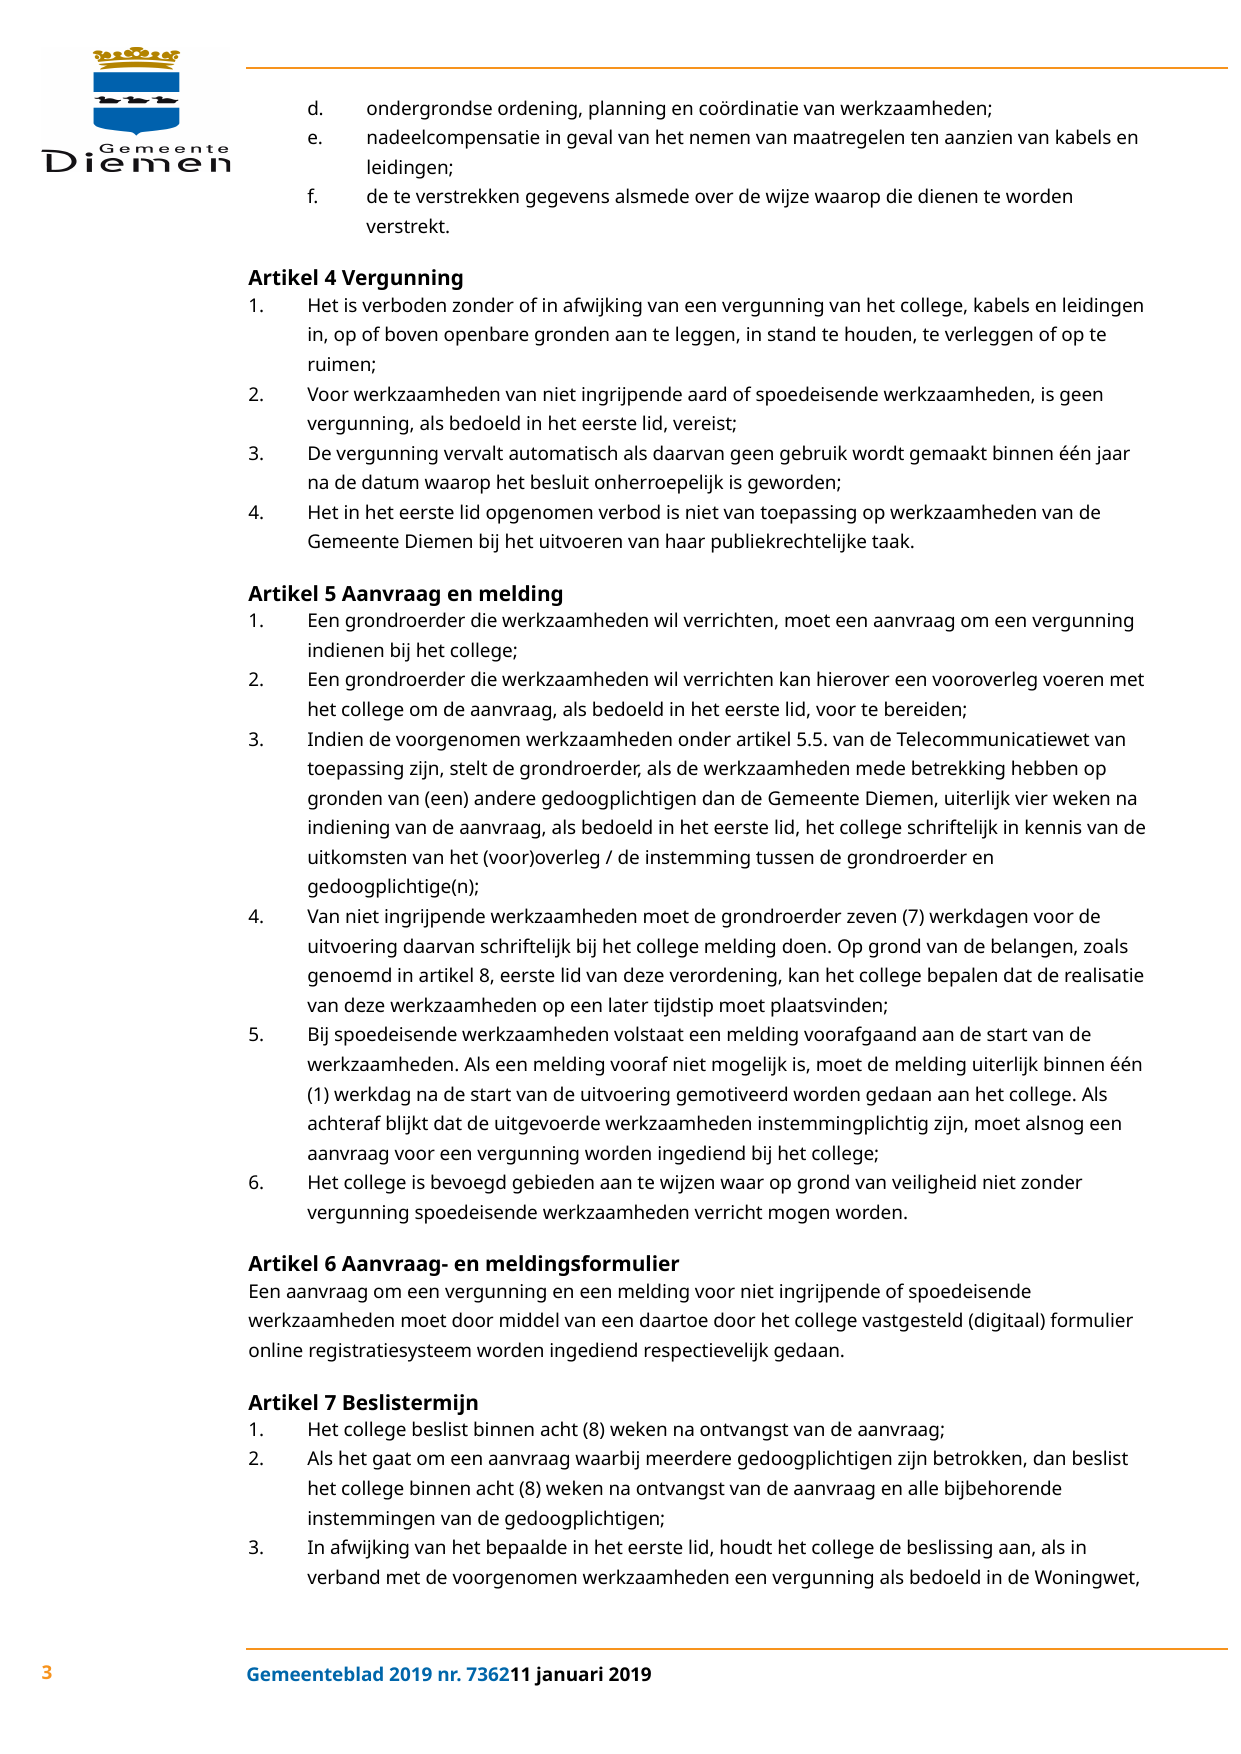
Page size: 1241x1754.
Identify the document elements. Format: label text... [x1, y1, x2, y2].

text Een aanvraag om een vergunning en een melding voor niet ingrijpende of spoedeisende werkzaamheden moet door middel van een daartoe door het college vastgesteld (digitaal) formulier online registratiesysteem worden ingediend respectievelijk gedaan. [248, 1278, 1152, 1363]
list Indien de voorgenomen werkzaamheden onder artikel 5.5. van de Telecommunicatiewet van toepassing zijn, stelt de grondroerder, als de werkzaamheden mede betrekking hebben op gronden van (een) andere gedoogplichtigen dan de Gemeente Diemen, uiterlijk vier weken na indiening van de aanvraag, als bedoeld in het eerste lid, het college schriftelijk in kennis van de uitkomsten van het (voor)overleg / de instemming tussen de grondroerder en gedoogplichtige(n); [248, 726, 1152, 899]
list nadeelcompensatie in geval van het nemen van maatregelen ten aanzien van kabels en leidingen; [307, 124, 1152, 180]
text Artikel 4 Vergunning [248, 263, 1152, 292]
picture [41, 47, 231, 172]
list Het in het eerste lid opgenomen verbod is niet van toepassing op werkzaamheden van de Gemeente Diemen bij het uitvoeren van haar publiekrechtelijke taak. [248, 499, 1152, 554]
text Artikel 7 Beslistermijn [248, 1388, 1152, 1416]
list Voor werkzaamheden van niet ingrijpende aard of spoedeisende werkzaamheden, is geen vergunning, als bedoeld in het eerste lid, vereist; [248, 381, 1152, 436]
list de te verstrekken gegevens alsmede over de wijze waarop die dienen te worden verstrekt. [307, 183, 1152, 239]
text Artikel 6 Aanvraag- en meldingsformulier [248, 1249, 1152, 1278]
list De vergunning vervalt automatisch als daarvan geen gebruik wordt gemaakt binnen één jaar na de datum waarop het besluit onherroepelijk is geworden; [248, 440, 1152, 495]
list Het is verboden zonder of in afwijking van een vergunning van het college, kabels en leidingen in, op of boven openbare gronden aan te leggen, in stand te houden, te verleggen of op te ruimen; [248, 292, 1152, 377]
list Bij spoedeisende werkzaamheden volstaat een melding voorafgaand aan de start van de werkzaamheden. Als een melding vooraf niet mogelijk is, moet de melding uiterlijk binnen één (1) werkdag na de start van de uitvoering gemotiveerd worden gedaan aan het college. Als achteraf blijkt dat de uitgevoerde werkzaamheden instemmingplichtig zijn, moet alsnog een aanvraag voor een vergunning worden ingediend bij het college; [248, 1022, 1152, 1166]
list Een grondroerder die werkzaamheden wil verrichten kan hierover een vooroverleg voeren met het college om de aanvraag, als bedoeld in het eerste lid, voor te bereiden; [248, 667, 1152, 722]
list Het college is bevoegd gebieden aan te wijzen waar op grond van veiligheid niet zonder vergunning spoedeisende werkzaamheden verricht mogen worden. [248, 1169, 1152, 1225]
list Een grondroerder die werkzaamheden wil verrichten, moet een aanvraag om een vergunning indienen bij het college; [248, 607, 1152, 663]
list Als het gaat om een aanvraag waarbij meerdere gedoogplichtigen zijn betrokken, dan beslist het college binnen acht (8) weken na ontvangst van de aanvraag en alle bijbehorende instemmingen van de gedoogplichtigen; [248, 1446, 1152, 1531]
list In afwijking van het bepaalde in het eerste lid, houdt het college de beslissing aan, als in verband met de voorgenomen werkzaamheden een vergunning als bedoeld in de Woningwet, [248, 1534, 1152, 1590]
list Van niet ingrijpende werkzaamheden moet de grondroerder zeven (7) werkdagen voor de uitvoering daarvan schriftelijk bij het college melding doen. Op grond van de belangen, zoals genoemd in artikel 8, eerste lid van deze verordening, kan het college bepalen dat de realisatie van deze werkzaamheden op een later tijdstip moet plaatsvinden; [248, 903, 1152, 1018]
list Het college beslist binnen acht (8) weken na ontvangst van de aanvraag; [248, 1416, 1152, 1442]
list ondergrondse ordening, planning en coördinatie van werkzaamheden; [307, 95, 1152, 121]
text Artikel 5 Aanvraag en melding [248, 579, 1152, 607]
